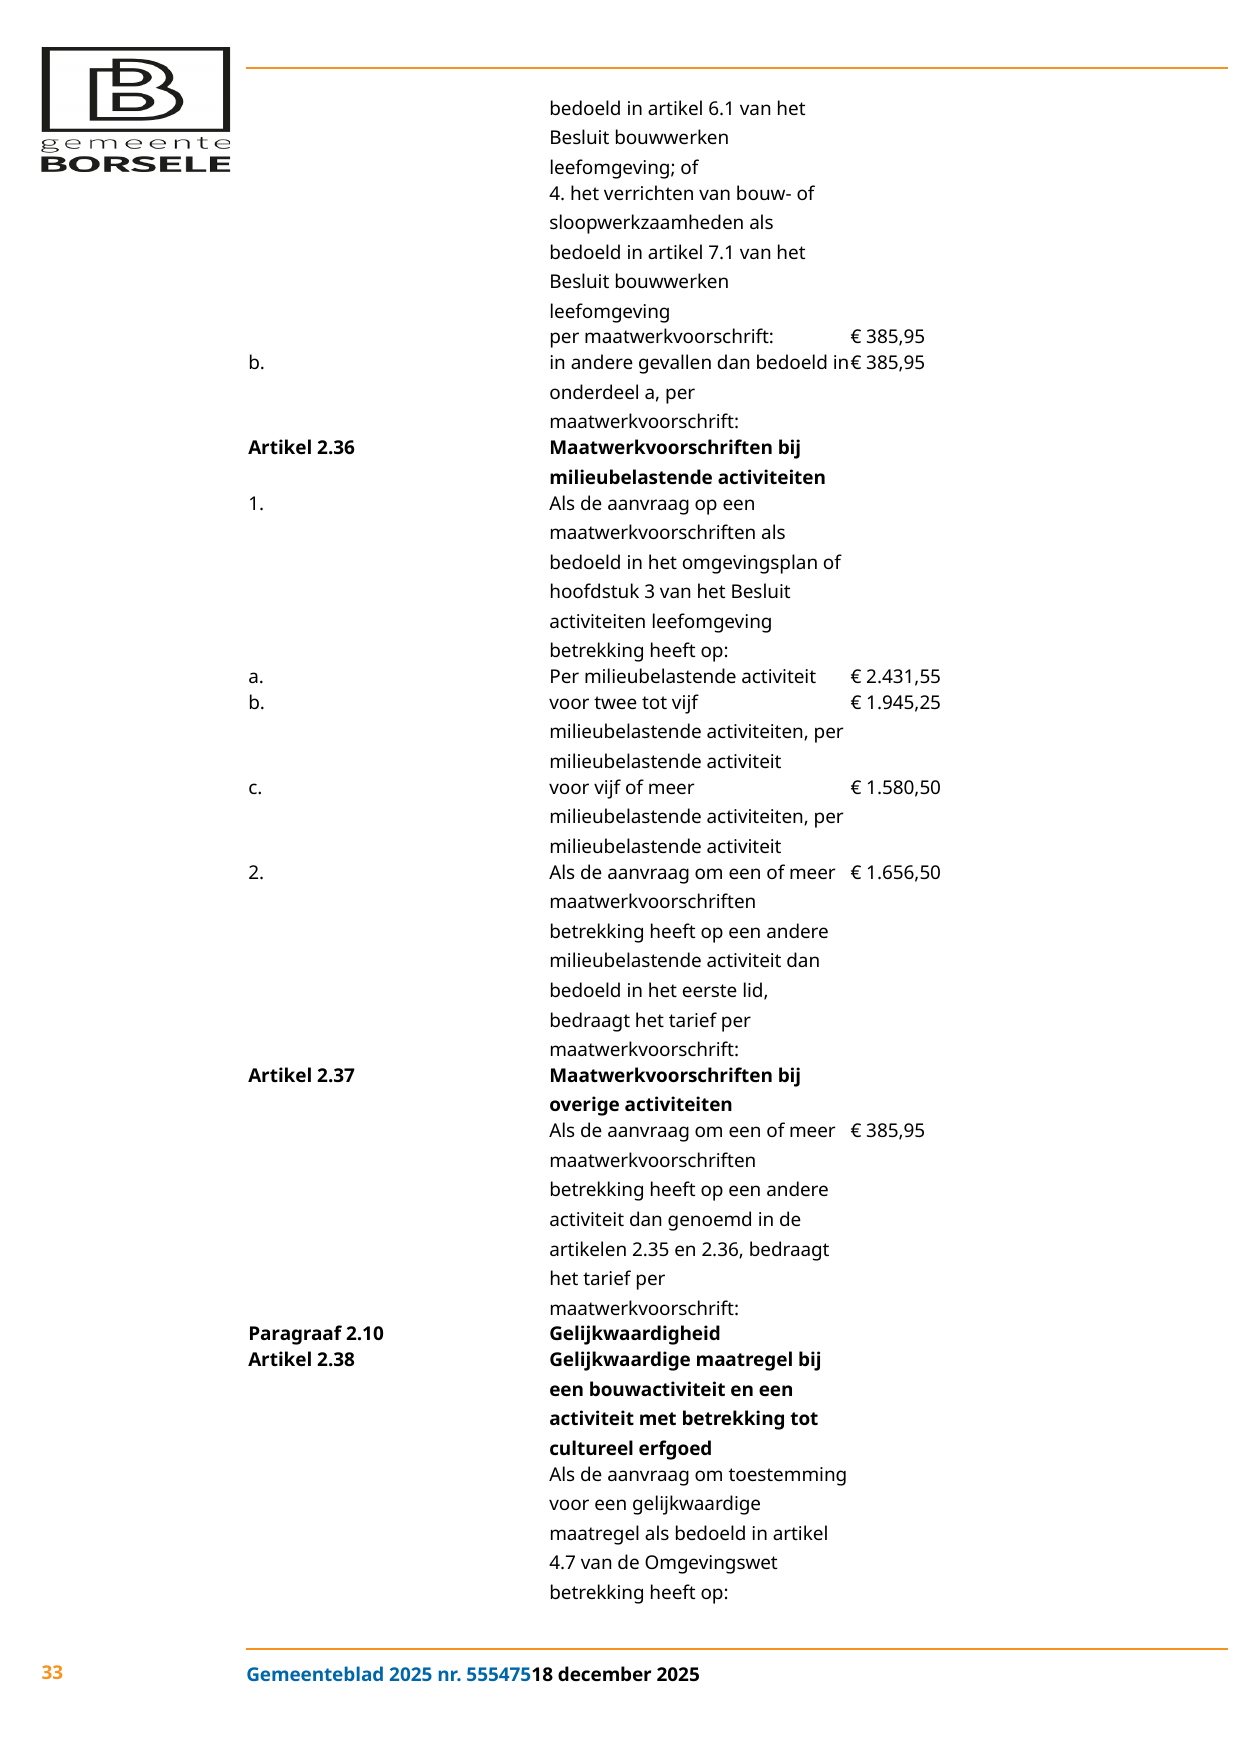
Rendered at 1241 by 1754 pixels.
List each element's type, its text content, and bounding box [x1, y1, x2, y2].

table_cell per maatwerkvoorschrift: [549, 324, 850, 349]
table_cell [850, 1461, 1152, 1605]
table_cell Per milieubelastende activiteit [549, 663, 850, 689]
table_cell € 1.945,25 [850, 689, 1152, 774]
table_cell bedoeld in artikel 6.1 van het Besluit bouwwerken leefomgeving; of [549, 95, 850, 180]
table_cell [850, 490, 1152, 663]
table_cell Als de aanvraag om een of meer maatwerkvoorschriften betrekking heeft op een andere activiteit dan genoemd in de artikelen 2.35 en 2.36, bedraagt het tarief per maatwerkvoorschrift: [549, 1118, 850, 1321]
table_cell € 1.580,50 [850, 774, 1152, 859]
table_cell [248, 1118, 549, 1321]
table_cell 2. [248, 859, 549, 1062]
table_cell € 385,95 [850, 350, 1152, 434]
table_cell a. [248, 663, 549, 689]
table_cell [850, 434, 1152, 490]
table_cell Artikel 2.36 [248, 434, 549, 490]
table_cell [850, 95, 1152, 180]
table_cell [850, 1321, 1152, 1346]
table_cell [248, 1461, 549, 1605]
table_cell [248, 95, 549, 180]
table_cell € 1.656,50 [850, 859, 1152, 1062]
table_cell c. [248, 774, 549, 859]
table_cell [248, 324, 549, 349]
table_cell 4. het verrichten van bouw- of sloopwerkzaamheden als bedoeld in artikel 7.1 van het Besluit bouwwerken leefomgeving [549, 180, 850, 324]
table_cell € 2.431,55 [850, 663, 1152, 689]
table_cell Artikel 2.37 [248, 1062, 549, 1117]
table_cell Gelijkwaardige maatregel bij een bouwactiviteit en een activiteit met betrekking tot cultureel erfgoed [549, 1346, 850, 1461]
table_cell [850, 180, 1152, 324]
table_cell Paragraaf 2.10 [248, 1321, 549, 1346]
table_cell € 385,95 [850, 324, 1152, 349]
table_cell Als de aanvraag op een maatwerkvoorschriften als bedoeld in het omgevingsplan of hoofdstuk 3 van het Besluit activiteiten leefomgeving betrekking heeft op: [549, 490, 850, 663]
table_cell b. [248, 689, 549, 774]
table_cell in andere gevallen dan bedoeld in onderdeel a, per maatwerkvoorschrift: [549, 350, 850, 434]
table_cell Als de aanvraag om een of meer maatwerkvoorschriften betrekking heeft op een andere milieubelastende activiteit dan bedoeld in het eerste lid, bedraagt het tarief per maatwerkvoorschrift: [549, 859, 850, 1062]
table_cell Maatwerkvoorschriften bij overige activiteiten [549, 1062, 850, 1117]
picture [41, 47, 231, 172]
table_cell Gelijkwaardigheid [549, 1321, 850, 1346]
table_cell [248, 180, 549, 324]
table_cell [850, 1062, 1152, 1117]
table_cell Artikel 2.38 [248, 1346, 549, 1461]
table_cell Maatwerkvoorschriften bij milieubelastende activiteiten [549, 434, 850, 490]
table_cell b. [248, 350, 549, 434]
table_cell voor twee tot vijf milieubelastende activiteiten, per milieubelastende activiteit [549, 689, 850, 774]
table_cell [850, 1346, 1152, 1461]
table_cell € 385,95 [850, 1118, 1152, 1321]
table_cell Als de aanvraag om toestemming voor een gelijkwaardige maatregel als bedoeld in artikel 4.7 van de Omgevingswet betrekking heeft op: [549, 1461, 850, 1605]
table_cell 1. [248, 490, 549, 663]
table_cell voor vijf of meer milieubelastende activiteiten, per milieubelastende activiteit [549, 774, 850, 859]
